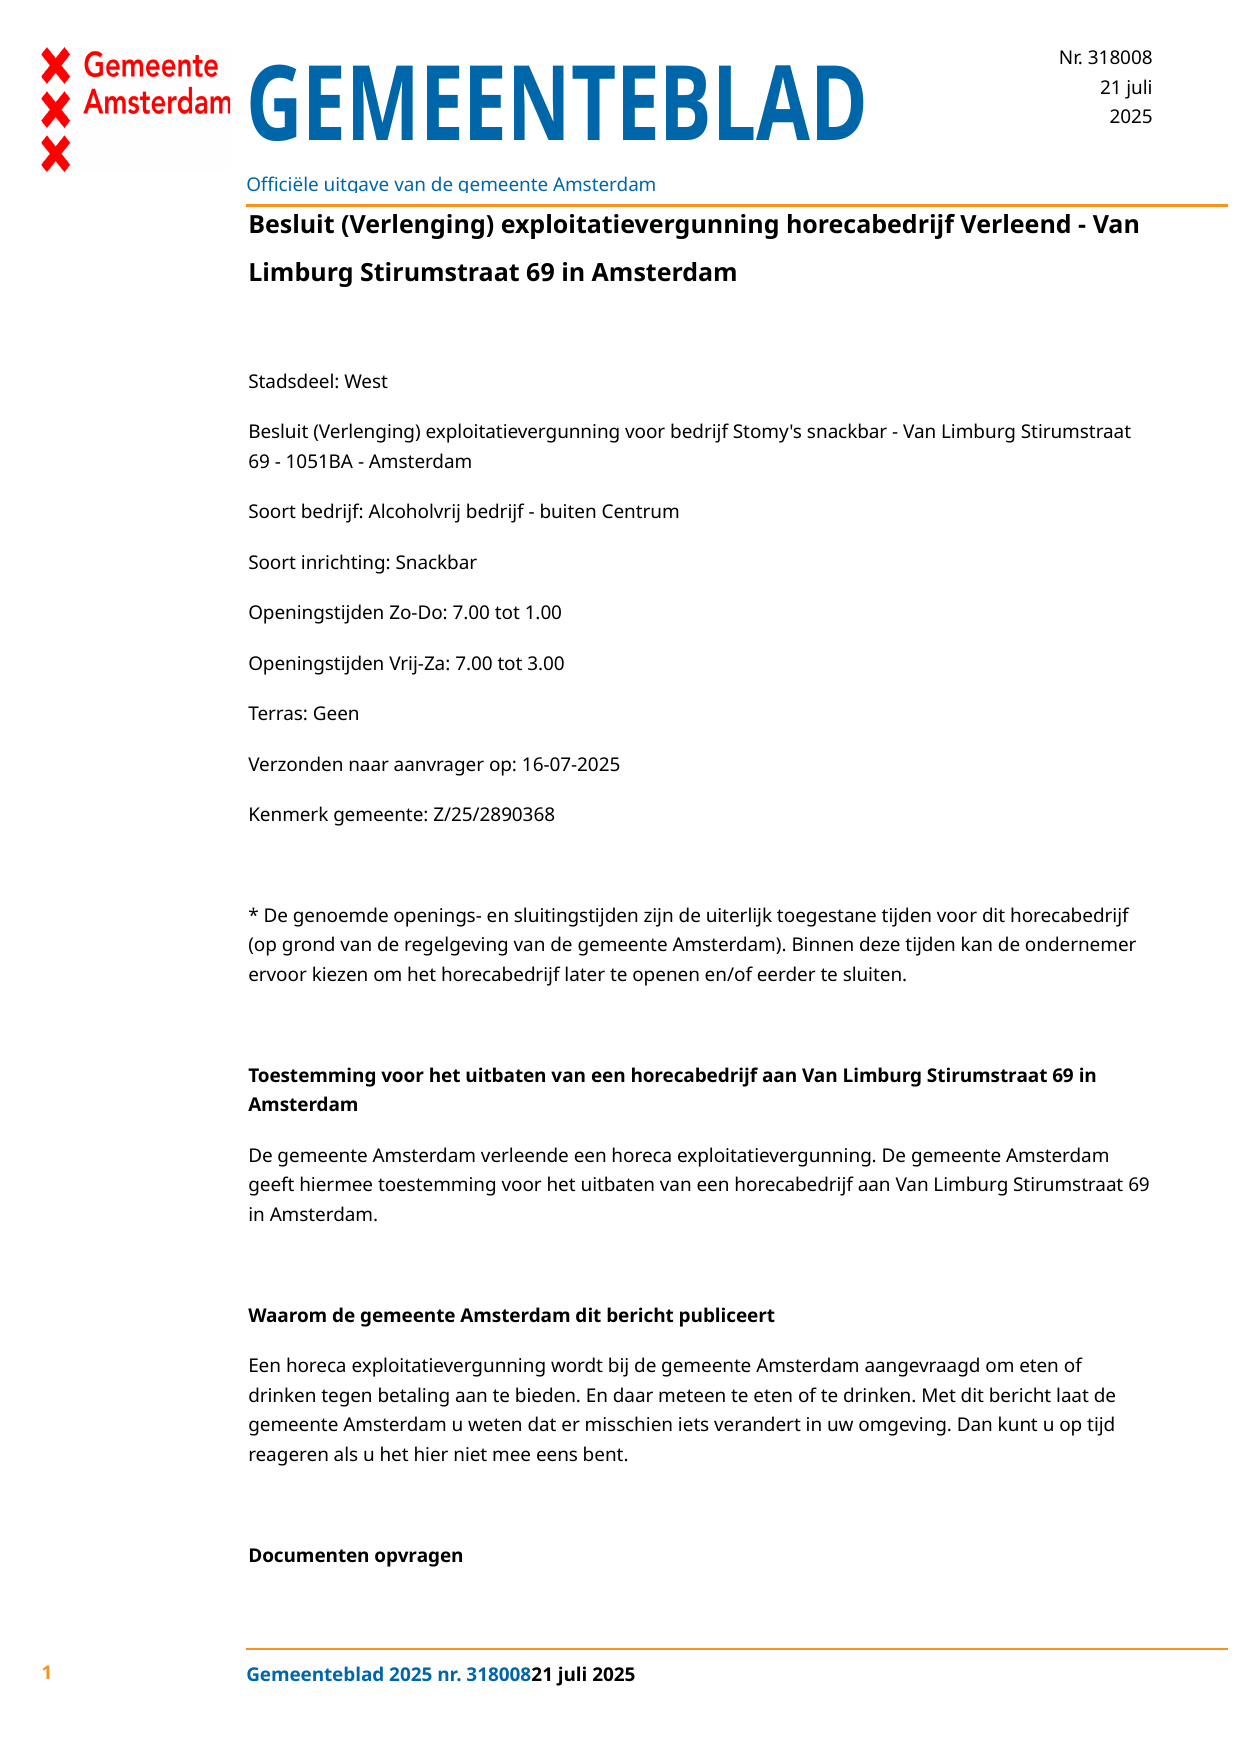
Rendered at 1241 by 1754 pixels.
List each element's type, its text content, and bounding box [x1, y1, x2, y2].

text Een horeca exploitatievergunning wordt bij de gemeente Amsterdam aangevraagd om eten of drinken tegen betaling aan te bieden. En daar meteen te eten of te drinken. Met dit bericht laat de gemeente Amsterdam u weten dat er misschien iets verandert in uw omgeving. Dan kunt u op tijd reageren als u het hier niet mee eens bent. [248, 1352, 1152, 1467]
text Toestemming voor het uitbaten van een horecabedrijf aan Van Limburg Stirumstraat 69 in Amsterdam [248, 1062, 1152, 1117]
text Kenmerk gemeente: Z/25/2890368 [248, 801, 1152, 827]
text * De genoemde openings- en sluitingstijden zijn de uiterlijk toegestane tijden voor dit horecabedrijf (op grond van de regelgeving van de gemeente Amsterdam). Binnen deze tijden kan de ondernemer ervoor kiezen om het horecabedrijf later te openen en/of eerder te sluiten. [248, 902, 1152, 987]
text Documenten opvragen [248, 1542, 1152, 1568]
text De gemeente Amsterdam verleende een horeca exploitatievergunning. De gemeente Amsterdam geeft hiermee toestemming voor het uitbaten van een horecabedrijf aan Van Limburg Stirumstraat 69 in Amsterdam. [248, 1142, 1152, 1227]
text Besluit (Verlenging) exploitatievergunning horecabedrijf Verleend - Van Limburg Stirumstraat 69 in Amsterdam [248, 207, 1152, 288]
text Soort inrichting: Snackbar [248, 549, 1152, 575]
text Waarom de gemeente Amsterdam dit bericht publiceert [248, 1302, 1152, 1328]
text Besluit (Verlenging) exploitatievergunning voor bedrijf Stomy's snackbar - Van Limburg Stirumstraat 69 - 1051BA - Amsterdam [248, 419, 1152, 474]
text Soort bedrijf: Alcoholvrij bedrijf - buiten Centrum [248, 499, 1152, 524]
text Stadsdeel: West [248, 368, 1152, 394]
text Terras: Geen [248, 700, 1152, 726]
text Openingstijden Vrij-Za: 7.00 tot 3.00 [248, 650, 1152, 676]
text Openingstijden Zo-Do: 7.00 tot 1.00 [248, 599, 1152, 625]
picture [41, 47, 231, 172]
text Verzonden naar aanvrager op: 16-07-2025 [248, 751, 1152, 777]
